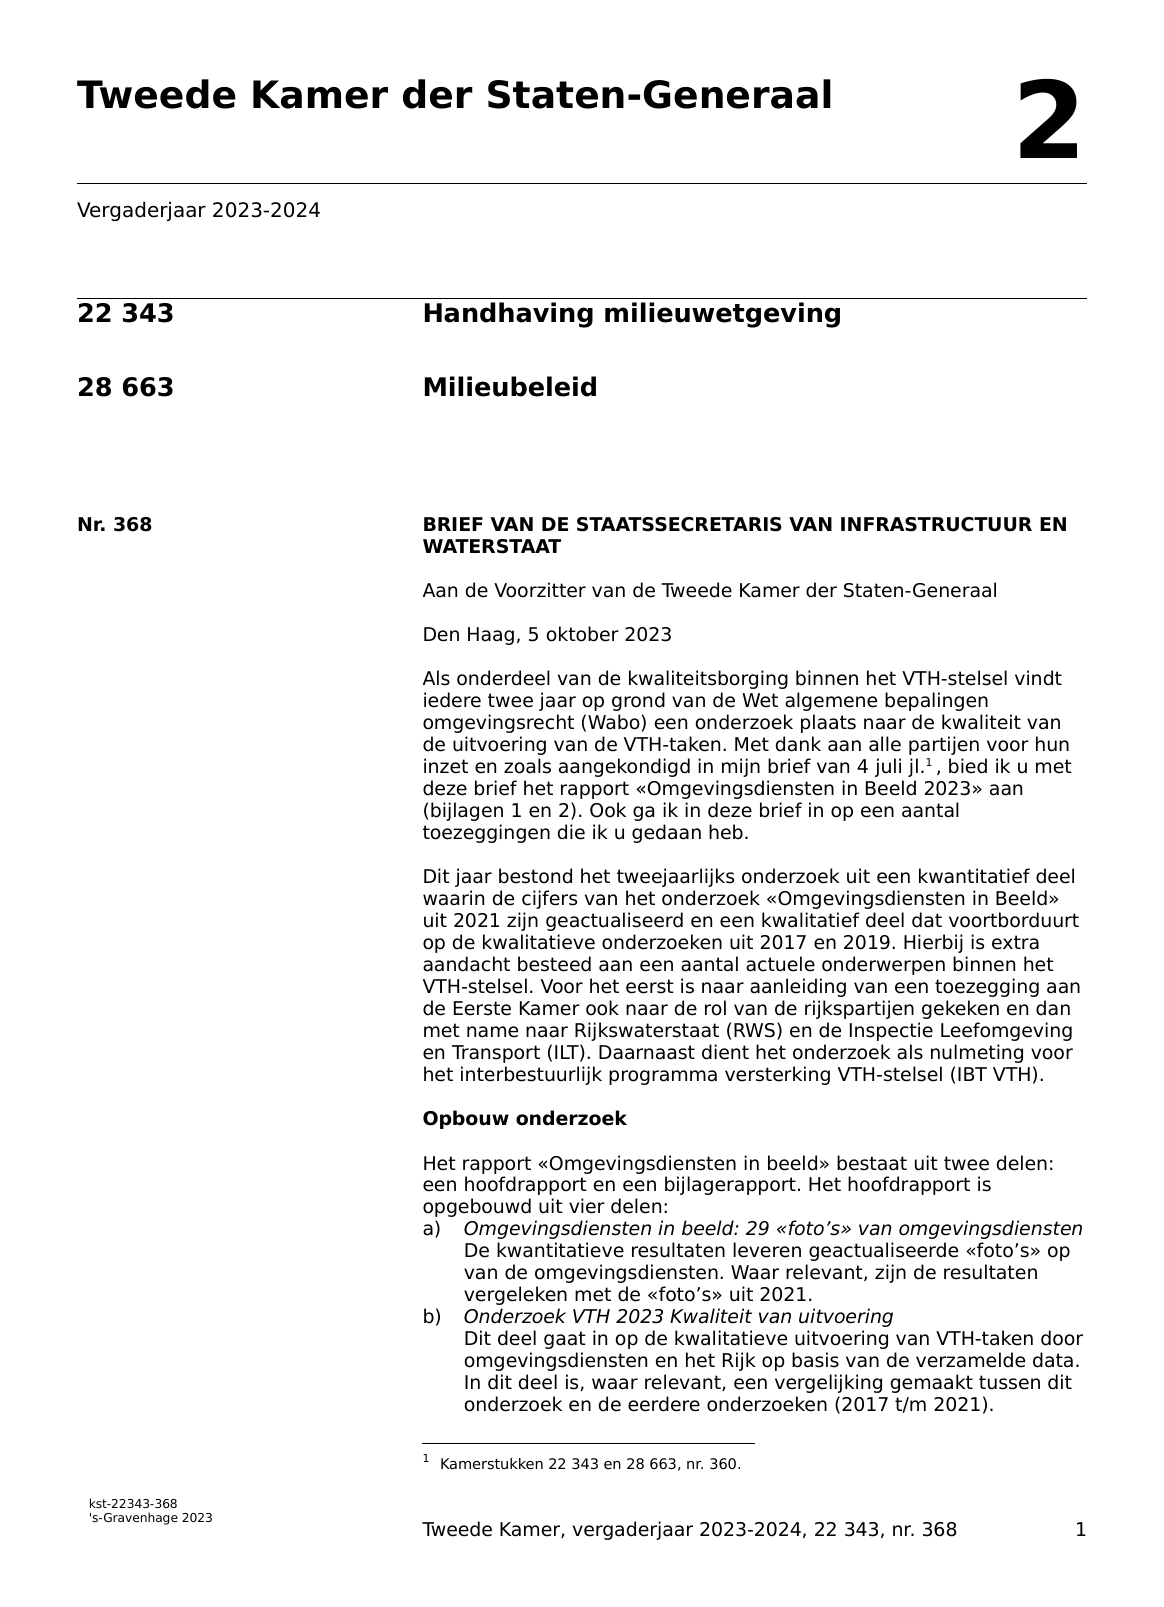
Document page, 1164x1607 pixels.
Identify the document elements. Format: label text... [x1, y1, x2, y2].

table_header 2 [886, 59, 1087, 183]
text Dit deel gaat in op de kwalitatieve uitvoering van VTH-taken door omgevingsdiensten en het Rijk op basis van de verzamelde data. In dit deel is, waar relevant, een vergelijking gemaakt tussen dit onderzoek en de eerdere onderzoeken (2017 t/m 2021). [464, 1328, 1087, 1416]
text Aan de Voorzitter van de Tweede Kamer der Staten-Generaal [422, 580, 1087, 602]
text b) Onderzoek VTH 2023 Kwaliteit van uitvoering [422, 1306, 1087, 1328]
text a) Omgevingsdiensten in beeld: 29 «foto’s» van omgevingsdiensten [422, 1218, 1087, 1240]
text kst-22343-368 [88, 1497, 323, 1511]
text Den Haag, 5 oktober 2023 [422, 624, 1087, 646]
text Kamerstukken 22 343 en 28 663, nr. 360. [422, 1452, 1087, 1474]
subtitle Opbouw onderzoek [422, 1108, 1087, 1130]
text De kwantitatieve resultaten leveren geactualiseerde «foto’s» op van de omgevingsdiensten. Waar relevant, zijn de resultaten vergeleken met de «foto’s» uit 2021. [464, 1240, 1087, 1306]
table_cell Vergaderjaar 2023-2024 [77, 184, 1087, 298]
subtitle Nr. 368 BRIEF VAN DE STAATSSECRETARIS VAN INFRASTRUCTUUR EN WATERSTAAT [77, 514, 1087, 558]
subtitle 22 343 Handhaving milieuwetgeving [77, 299, 1087, 329]
text Dit jaar bestond het tweejaarlijks onderzoek uit een kwantitatief deel waarin de cijfers van het onderzoek «Omgevingsdiensten in Beeld» uit 2021 zijn geactualiseerd en een kwalitatief deel dat voortborduurt op de kwalitatieve onderzoeken uit 2017 en 2019. Hierbij is extra aandacht besteed aan een aantal actuele onderwerpen binnen het VTH-stelsel. Voor het eerst is naar aanleiding van een toezegging aan de Eerste Kamer ook naar de rol van de rijkspartijen gekeken en dan met name naar Rijkswaterstaat (RWS) en de Inspectie Leefomgeving en Transport (ILT). Daarnaast dient het onderzoek als nulmeting voor het interbestuurlijk programma versterking VTH-stelsel (IBT VTH). [422, 866, 1087, 1086]
text Het rapport «Omgevingsdiensten in beeld» bestaat uit twee delen: een hoofdrapport en een bijlagerapport. Het hoofdrapport is opgebouwd uit vier delen: [422, 1152, 1087, 1218]
subtitle 28 663 Milieubeleid [77, 373, 1087, 403]
text Als onderdeel van de kwaliteitsborging binnen het VTH-stelsel vindt iedere twee jaar op grond van de Wet algemene bepalingen omgevingsrecht (Wabo) een onderzoek plaats naar de kwaliteit van de uitvoering van de VTH-taken. Met dank aan alle partijen voor hun inzet en zoals aangekondigd in mijn brief van 4 juli jl., bied ik u met deze brief het rapport «Omgevingsdiensten in Beeld 2023» aan (bijlagen 1 en 2). Ook ga ik in deze brief in op een aantal toezeggingen die ik u gedaan heb. [422, 668, 1087, 844]
table_header Tweede Kamer der Staten-Generaal [77, 59, 886, 183]
text 's-Gravenhage 2023 [88, 1511, 323, 1525]
